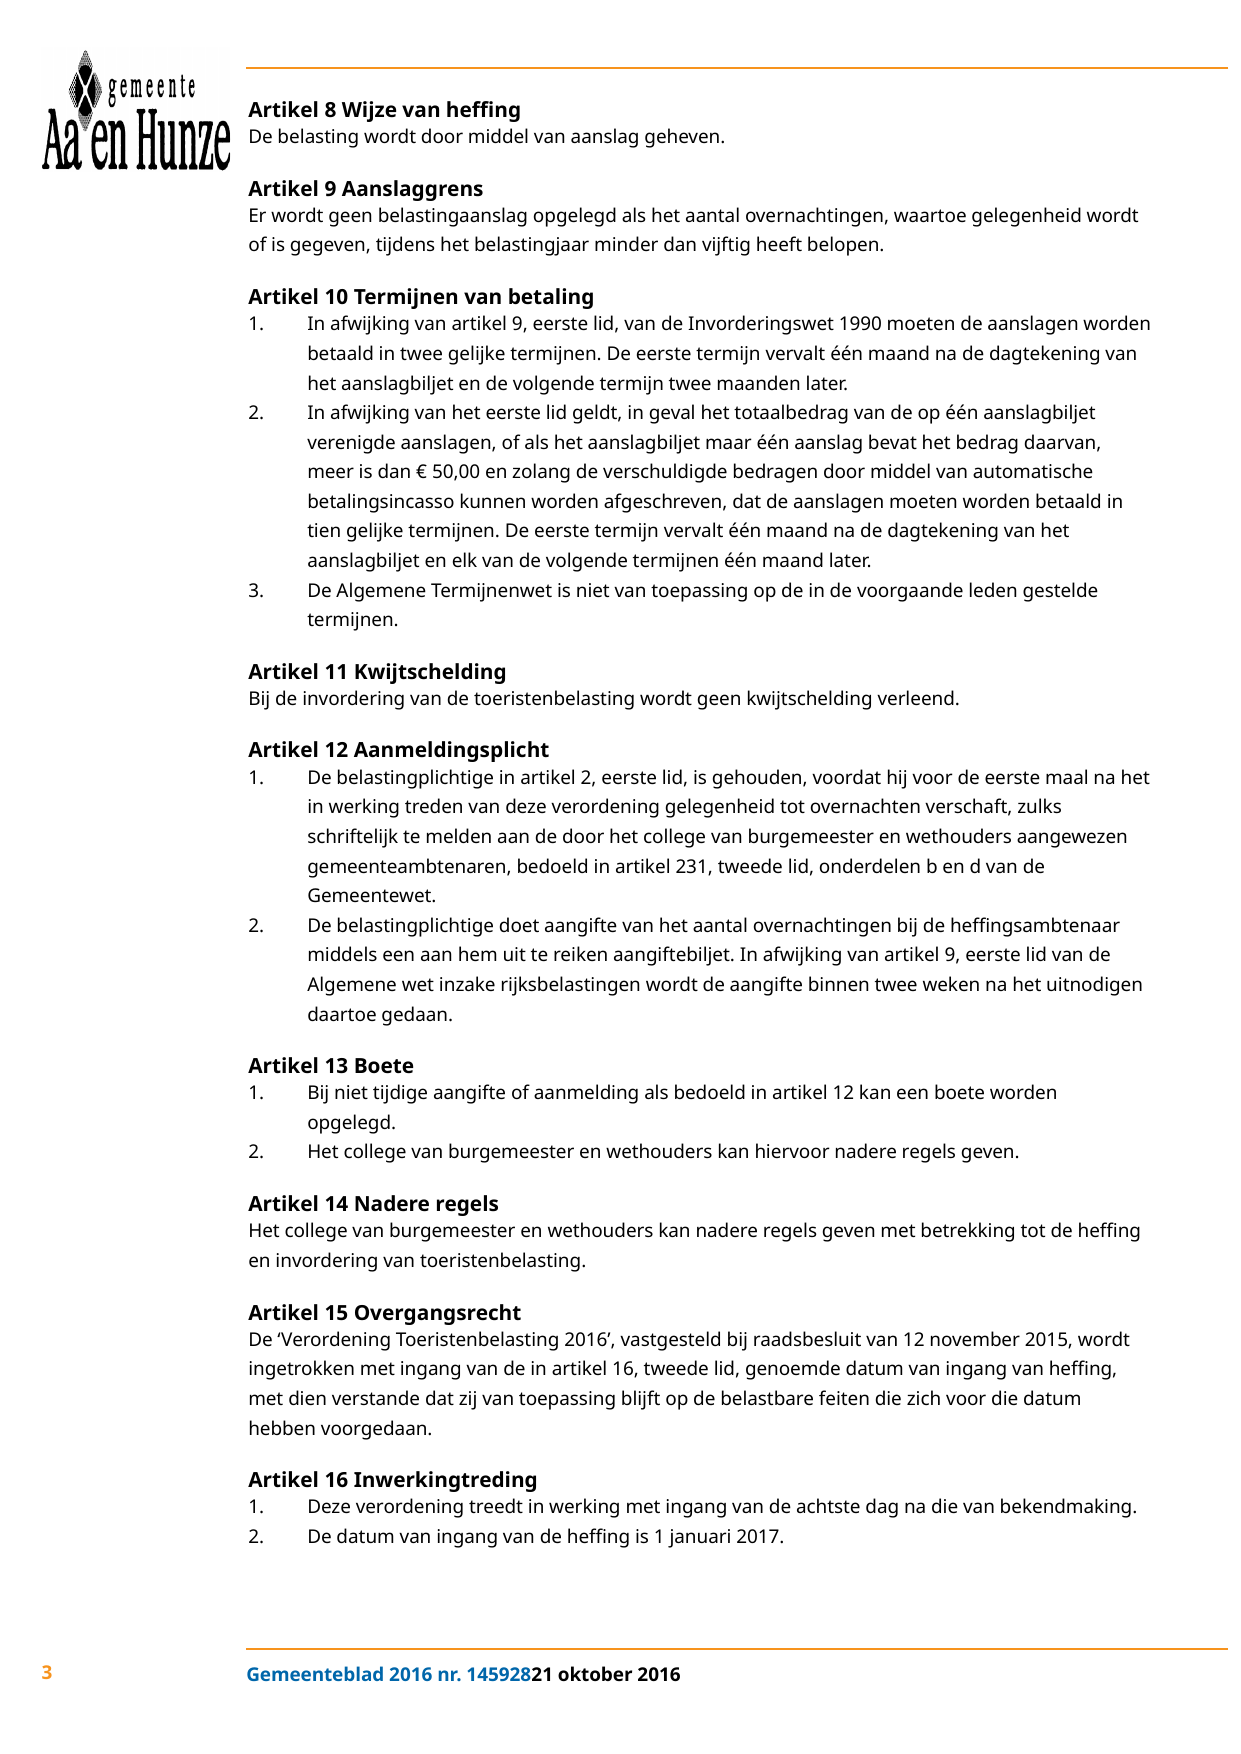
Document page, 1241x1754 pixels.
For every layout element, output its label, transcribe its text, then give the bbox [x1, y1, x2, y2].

text De belasting wordt door middel van aanslag geheven. [248, 123, 1152, 149]
text Artikel 9 Aanslaggrens [248, 174, 1152, 202]
text Artikel 10 Termijnen van betaling [248, 282, 1152, 311]
text Artikel 13 Boete [248, 1051, 1152, 1079]
picture [41, 47, 231, 172]
list Bij niet tijdige aangifte of aanmelding als bedoeld in artikel 12 kan een boete worden opgelegd. [248, 1079, 1152, 1135]
text Er wordt geen belastingaanslag opgelegd als het aantal overnachtingen, waartoe gelegenheid wordt of is gegeven, tijdens het belastingjaar minder dan vijftig heeft belopen. [248, 202, 1152, 257]
list Deze verordening treedt in werking met ingang van de achtste dag na die van bekendmaking. [248, 1494, 1152, 1519]
list Het college van burgemeester en wethouders kan hiervoor nadere regels geven. [248, 1139, 1152, 1164]
text Artikel 12 Aanmeldingsplicht [248, 736, 1152, 764]
list De belastingplichtige in artikel 2, eerste lid, is gehouden, voordat hij voor de eerste maal na het in werking treden van deze verordening gelegenheid tot overnachten verschaft, zulks schriftelijk te melden aan de door het college van burgemeester en wethouders aangewezen gemeenteambtenaren, bedoeld in artikel 231, tweede lid, onderdelen b en d van de Gemeentewet. [248, 764, 1152, 908]
text Artikel 16 Inwerkingtreding [248, 1465, 1152, 1494]
text Het college van burgemeester en wethouders kan nadere regels geven met betrekking tot de heffing en invordering van toeristenbelasting. [248, 1218, 1152, 1273]
list De Algemene Termijnenwet is niet van toepassing op de in de voorgaande leden gestelde termijnen. [248, 577, 1152, 632]
text Artikel 15 Overgangsrecht [248, 1298, 1152, 1326]
text Artikel 8 Wijze van heffing [248, 95, 1152, 123]
text Artikel 14 Nadere regels [248, 1189, 1152, 1218]
list De belastingplichtige doet aangifte van het aantal overnachtingen bij de heffingsambtenaar middels een aan hem uit te reiken aangiftebiljet. In afwijking van artikel 9, eerste lid van de Algemene wet inzake rijksbelastingen wordt de aangifte binnen twee weken na het uitnodigen daartoe gedaan. [248, 912, 1152, 1026]
list In afwijking van artikel 9, eerste lid, van de Invorderingswet 1990 moeten de aanslagen worden betaald in twee gelijke termijnen. De eerste termijn vervalt één maand na de dagtekening van het aanslagbiljet en de volgende termijn twee maanden later. [248, 311, 1152, 395]
text Artikel 11 Kwijtschelding [248, 657, 1152, 685]
text De ‘Verordening Toeristenbelasting 2016’, vastgesteld bij raadsbesluit van 12 november 2015, wordt ingetrokken met ingang van de in artikel 16, tweede lid, genoemde datum van ingang van heffing, met dien verstande dat zij van toepassing blijft op de belastbare feiten die zich voor die datum hebben voorgedaan. [248, 1326, 1152, 1441]
text Bij de invordering van de toeristenbelasting wordt geen kwijtschelding verleend. [248, 685, 1152, 711]
list De datum van ingang van de heffing is 1 januari 2017. [248, 1523, 1152, 1549]
list In afwijking van het eerste lid geldt, in geval het totaalbedrag van de op één aanslagbiljet verenigde aanslagen, of als het aanslagbiljet maar één aanslag bevat het bedrag daarvan, meer is dan € 50,00 en zolang de verschuldigde bedragen door middel van automatische betalingsincasso kunnen worden afgeschreven, dat de aanslagen moeten worden betaald in tien gelijke termijnen. De eerste termijn vervalt één maand na de dagtekening van het aanslagbiljet en elk van de volgende termijnen één maand later. [248, 399, 1152, 573]
